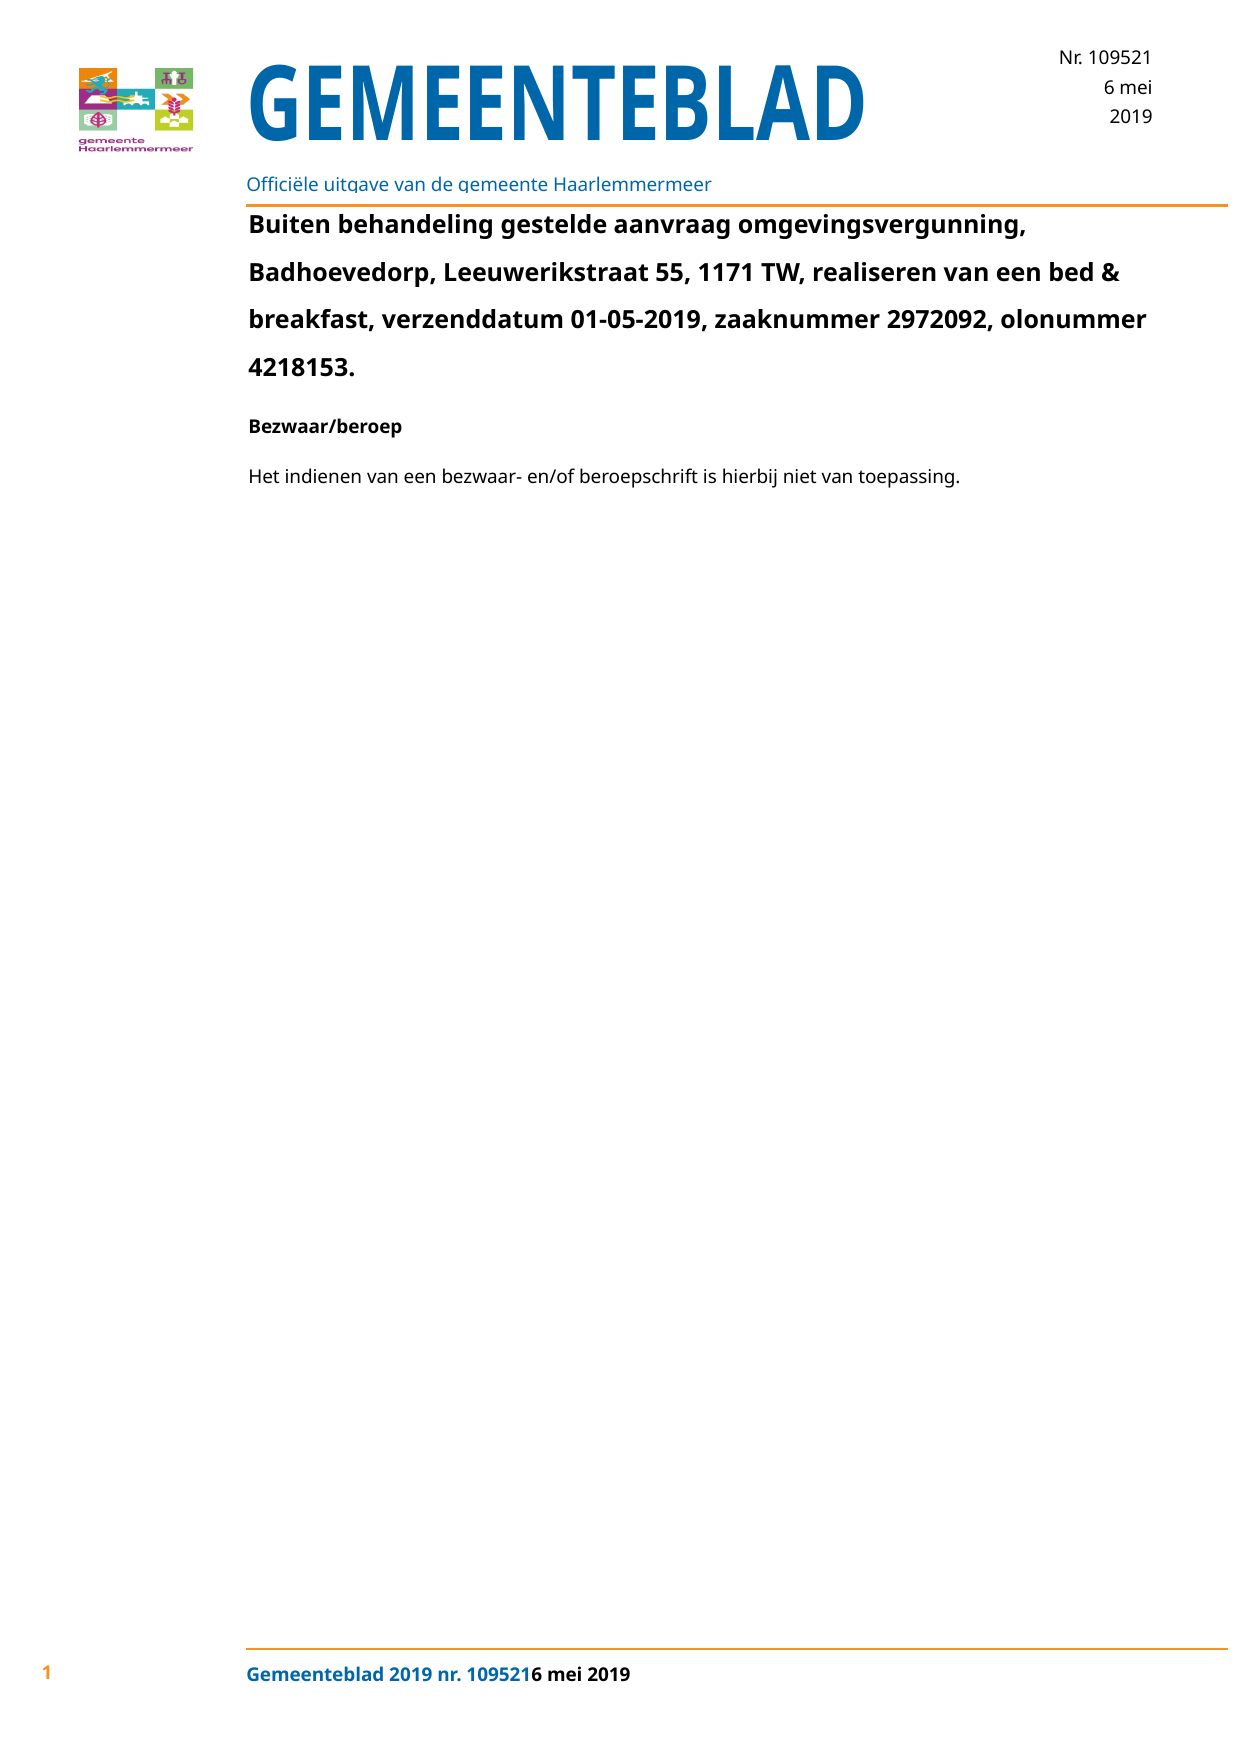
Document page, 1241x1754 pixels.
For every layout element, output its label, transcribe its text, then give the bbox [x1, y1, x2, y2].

text Bezwaar/beroep [248, 413, 1152, 439]
picture [41, 47, 231, 172]
text Het indienen van een bezwaar- en/of beroepschrift is hierbij niet van toepassing. [248, 463, 1152, 489]
text Buiten behandeling gestelde aanvraag omgevingsvergunning, Badhoevedorp, Leeuwerikstraat 55, 1171 TW, realiseren van een bed & breakfast, verzenddatum 01-05-2019, zaaknummer 2972092, olonummer 4218153. [248, 207, 1152, 384]
